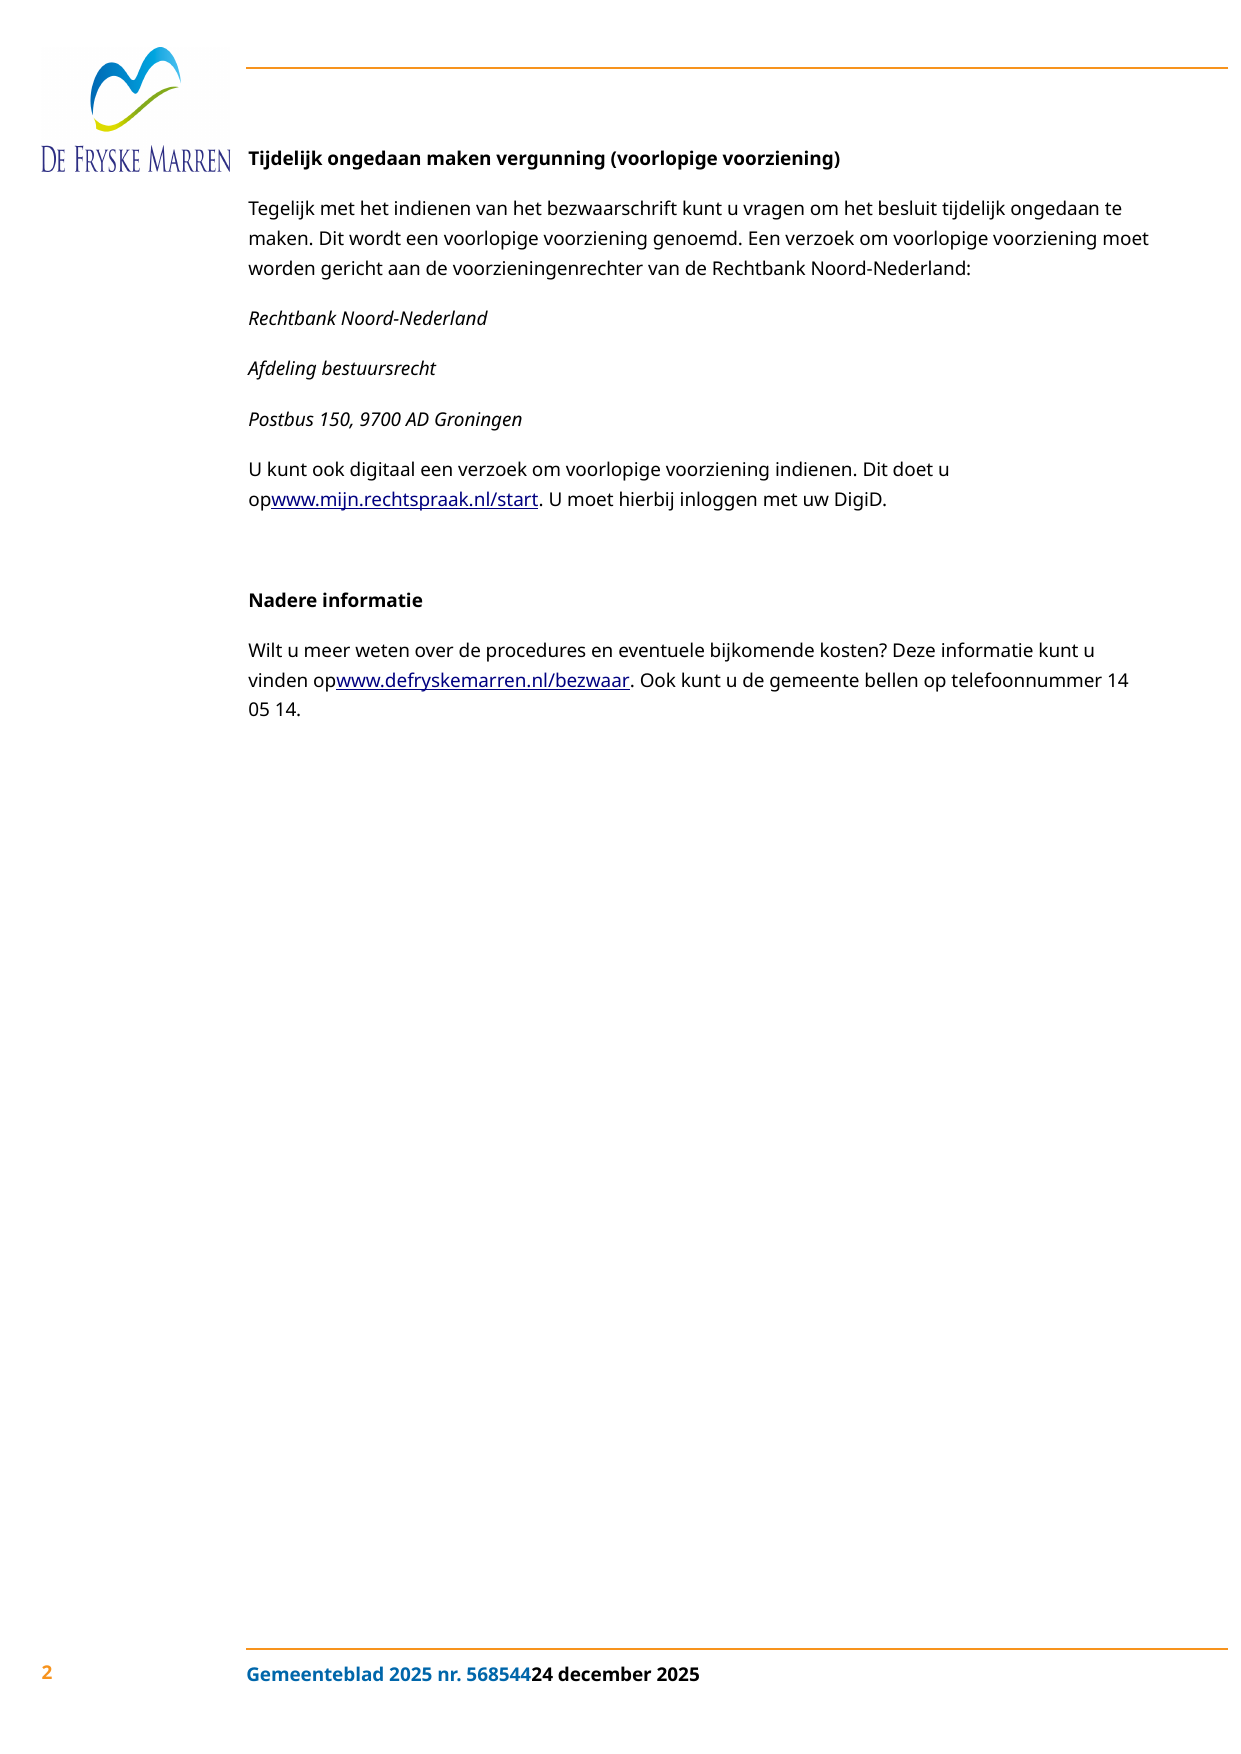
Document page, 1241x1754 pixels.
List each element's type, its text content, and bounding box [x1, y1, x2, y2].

text Tijdelijk ongedaan maken vergunning (voorlopige voorziening) [248, 145, 1152, 171]
text Postbus 150, 9700 AD Groningen [248, 406, 1152, 432]
text Tegelijk met het indienen van het bezwaarschrift kunt u vragen om het besluit tijdelijk ongedaan te maken. Dit wordt een voorlopige voorziening genoemd. Een verzoek om voorlopige voorziening moet worden gericht aan de voorzieningenrechter van de Rechtbank Noord-Nederland: [248, 196, 1152, 281]
text Afdeling bestuursrecht [248, 356, 1152, 381]
text Wilt u meer weten over de procedures en eventuele bijkomende kosten? Deze informatie kunt u vinden opwww.defryskemarren.nl/bezwaar. Ook kunt u de gemeente bellen op telefoonnummer 14 05 14. [248, 637, 1152, 722]
text Rechtbank Noord-Nederland [248, 305, 1152, 331]
text Nadere informatie [248, 587, 1152, 613]
picture [41, 47, 231, 172]
text U kunt ook digitaal een verzoek om voorlopige voorziening indienen. Dit doet u opwww.mijn.rechtspraak.nl/start. U moet hierbij inloggen met uw DigiD. [248, 456, 1152, 512]
